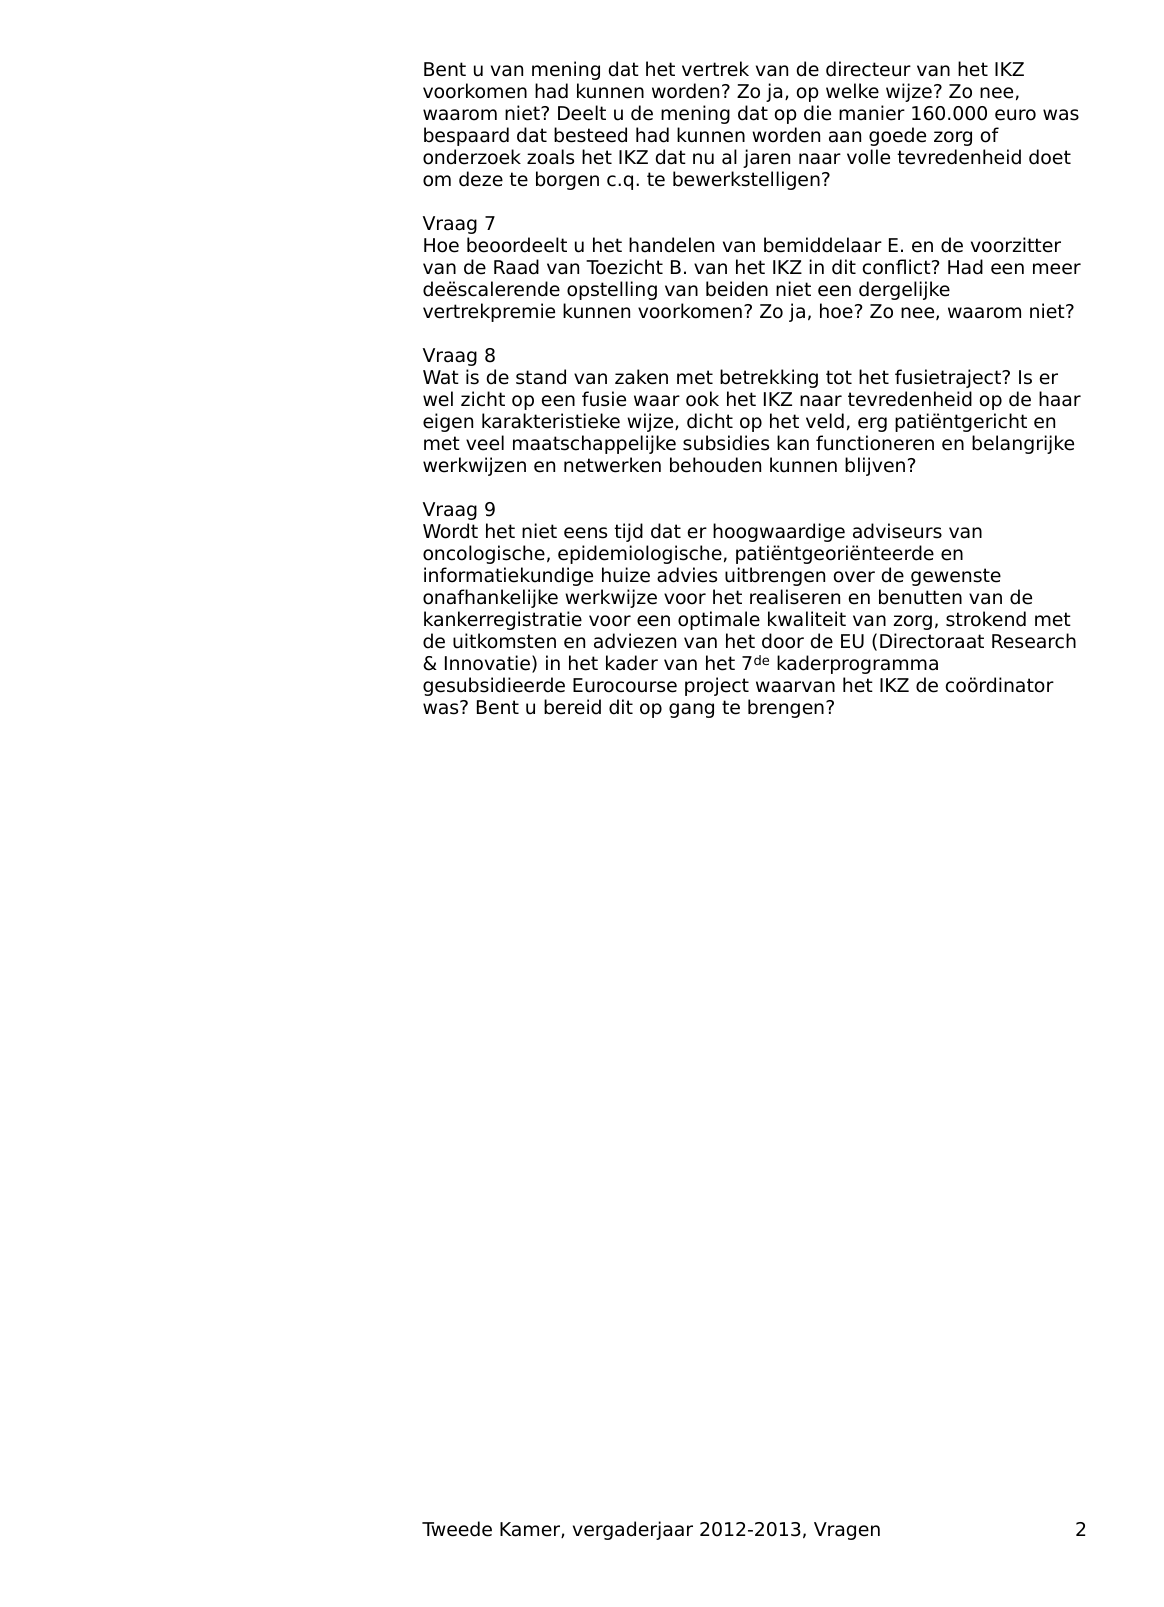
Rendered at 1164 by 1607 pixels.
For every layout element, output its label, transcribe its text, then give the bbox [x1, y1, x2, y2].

text Vraag 8 [422, 345, 1087, 367]
text Wordt het niet eens tijd dat er hoogwaardige adviseurs van oncologische, epidemiologische, patiëntgeoriënteerde en informatiekundige huize advies uitbrengen over de gewenste onafhankelijke werkwijze voor het realiseren en benutten van de kankerregistratie voor een optimale kwaliteit van zorg, strokend met de uitkomsten en adviezen van het door de EU (Directoraat Research & Innovatie) in het kader van het 7de kaderprogramma gesubsidieerde Eurocourse project waarvan het IKZ de coördinator was? Bent u bereid dit op gang te brengen? [422, 521, 1087, 719]
text Bent u van mening dat het vertrek van de directeur van het IKZ voorkomen had kunnen worden? Zo ja, op welke wijze? Zo nee, waarom niet? Deelt u de mening dat op die manier 160.000 euro was bespaard dat besteed had kunnen worden aan goede zorg of onderzoek zoals het IKZ dat nu al jaren naar volle tevredenheid doet om deze te borgen c.q. te bewerkstelligen? [422, 59, 1087, 191]
text Vraag 7 [422, 213, 1087, 235]
text Wat is de stand van zaken met betrekking tot het fusietraject? Is er wel zicht op een fusie waar ook het IKZ naar tevredenheid op de haar eigen karakteristieke wijze, dicht op het veld, erg patiëntgericht en met veel maatschappelijke subsidies kan functioneren en belangrijke werkwijzen en netwerken behouden kunnen blijven? [422, 367, 1087, 477]
text Vraag 9 [422, 499, 1087, 521]
text Hoe beoordeelt u het handelen van bemiddelaar E. en de voorzitter van de Raad van Toezicht B. van het IKZ in dit conflict? Had een meer deëscalerende opstelling van beiden niet een dergelijke vertrekpremie kunnen voorkomen? Zo ja, hoe? Zo nee, waarom niet? [422, 235, 1087, 323]
